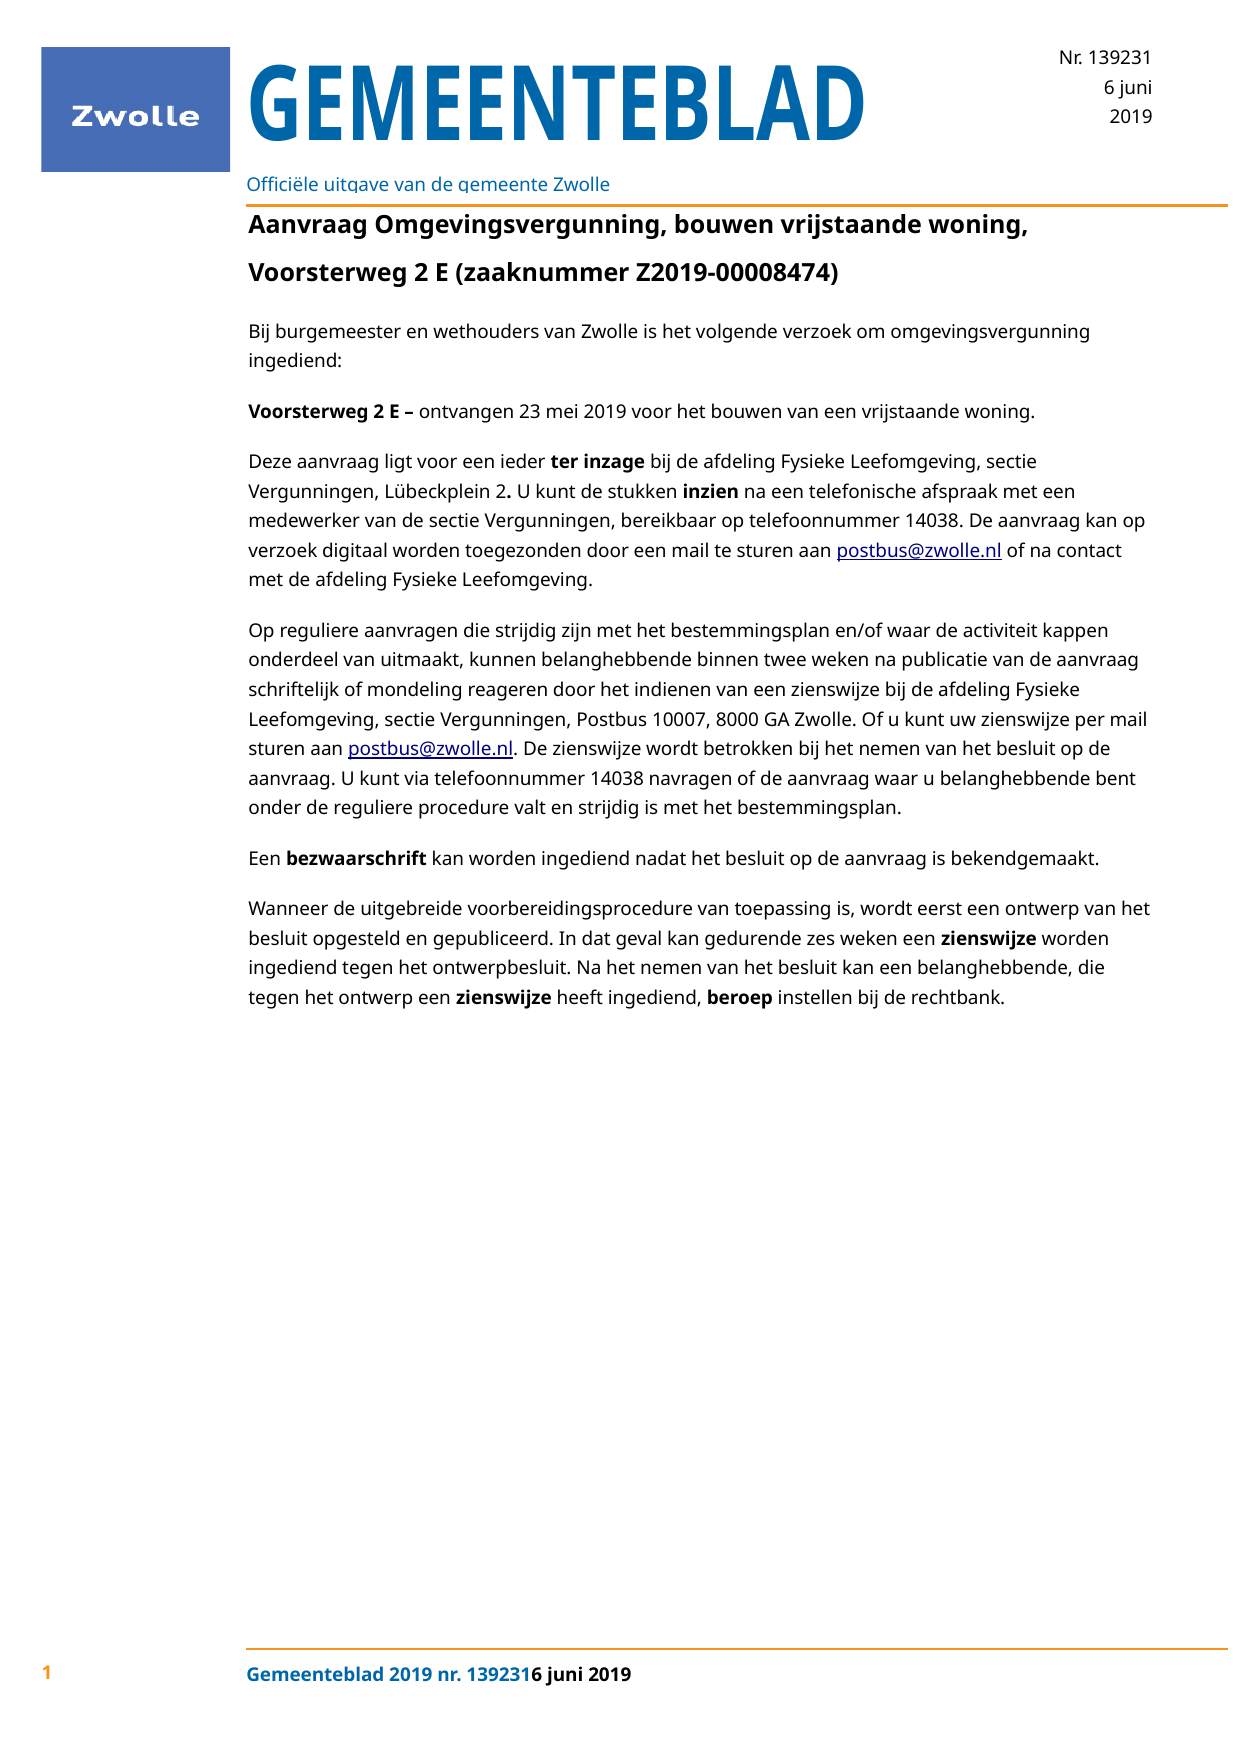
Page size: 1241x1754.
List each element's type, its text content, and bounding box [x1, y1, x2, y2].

text Bij burgemeester en wethouders van Zwolle is het volgende verzoek om omgevingsvergunning ingediend: [248, 318, 1152, 373]
text Voorsterweg 2 E – ontvangen 23 mei 2019 voor het bouwen van een vrijstaande woning. [248, 398, 1152, 424]
text Wanneer de uitgebreide voorbereidingsprocedure van toepassing is, wordt eerst een ontwerp van het besluit opgesteld en gepubliceerd. In dat geval kan gedurende zes weken een zienswijze worden ingediend tegen het ontwerpbesluit. Na het nemen van het besluit kan een belanghebbende, die tegen het ontwerp een zienswijze heeft ingediend, beroep instellen bij de rechtbank. [248, 895, 1152, 1010]
text Een bezwaarschrift kan worden ingediend nadat het besluit op de aanvraag is bekendgemaakt. [248, 845, 1152, 871]
text Deze aanvraag ligt voor een ieder ter inzage bij de afdeling Fysieke Leefomgeving, sectie Vergunningen, Lübeckplein 2. U kunt de stukken inzien na een telefonische afspraak met een medewerker van de sectie Vergunningen, bereikbaar op telefoonnummer 14038. De aanvraag kan op verzoek digitaal worden toegezonden door een mail te sturen aan postbus@zwolle.nl of na contact met de afdeling Fysieke Leefomgeving. [248, 448, 1152, 592]
picture [41, 47, 231, 172]
text Aanvraag Omgevingsvergunning, bouwen vrijstaande woning, Voorsterweg 2 E (zaaknummer Z2019-00008474) [248, 207, 1152, 288]
text Op reguliere aanvragen die strijdig zijn met het bestemmingsplan en/of waar de activiteit kappen onderdeel van uitmaakt, kunnen belanghebbende binnen twee weken na publicatie van de aanvraag schriftelijk of mondeling reageren door het indienen van een zienswijze bij de afdeling Fysieke Leefomgeving, sectie Vergunningen, Postbus 10007, 8000 GA Zwolle. Of u kunt uw zienswijze per mail sturen aan postbus@zwolle.nl. De zienswijze wordt betrokken bij het nemen van het besluit op de aanvraag. U kunt via telefoonnummer 14038 navragen of de aanvraag waar u belanghebbende bent onder de reguliere procedure valt en strijdig is met het bestemmingsplan. [248, 617, 1152, 820]
